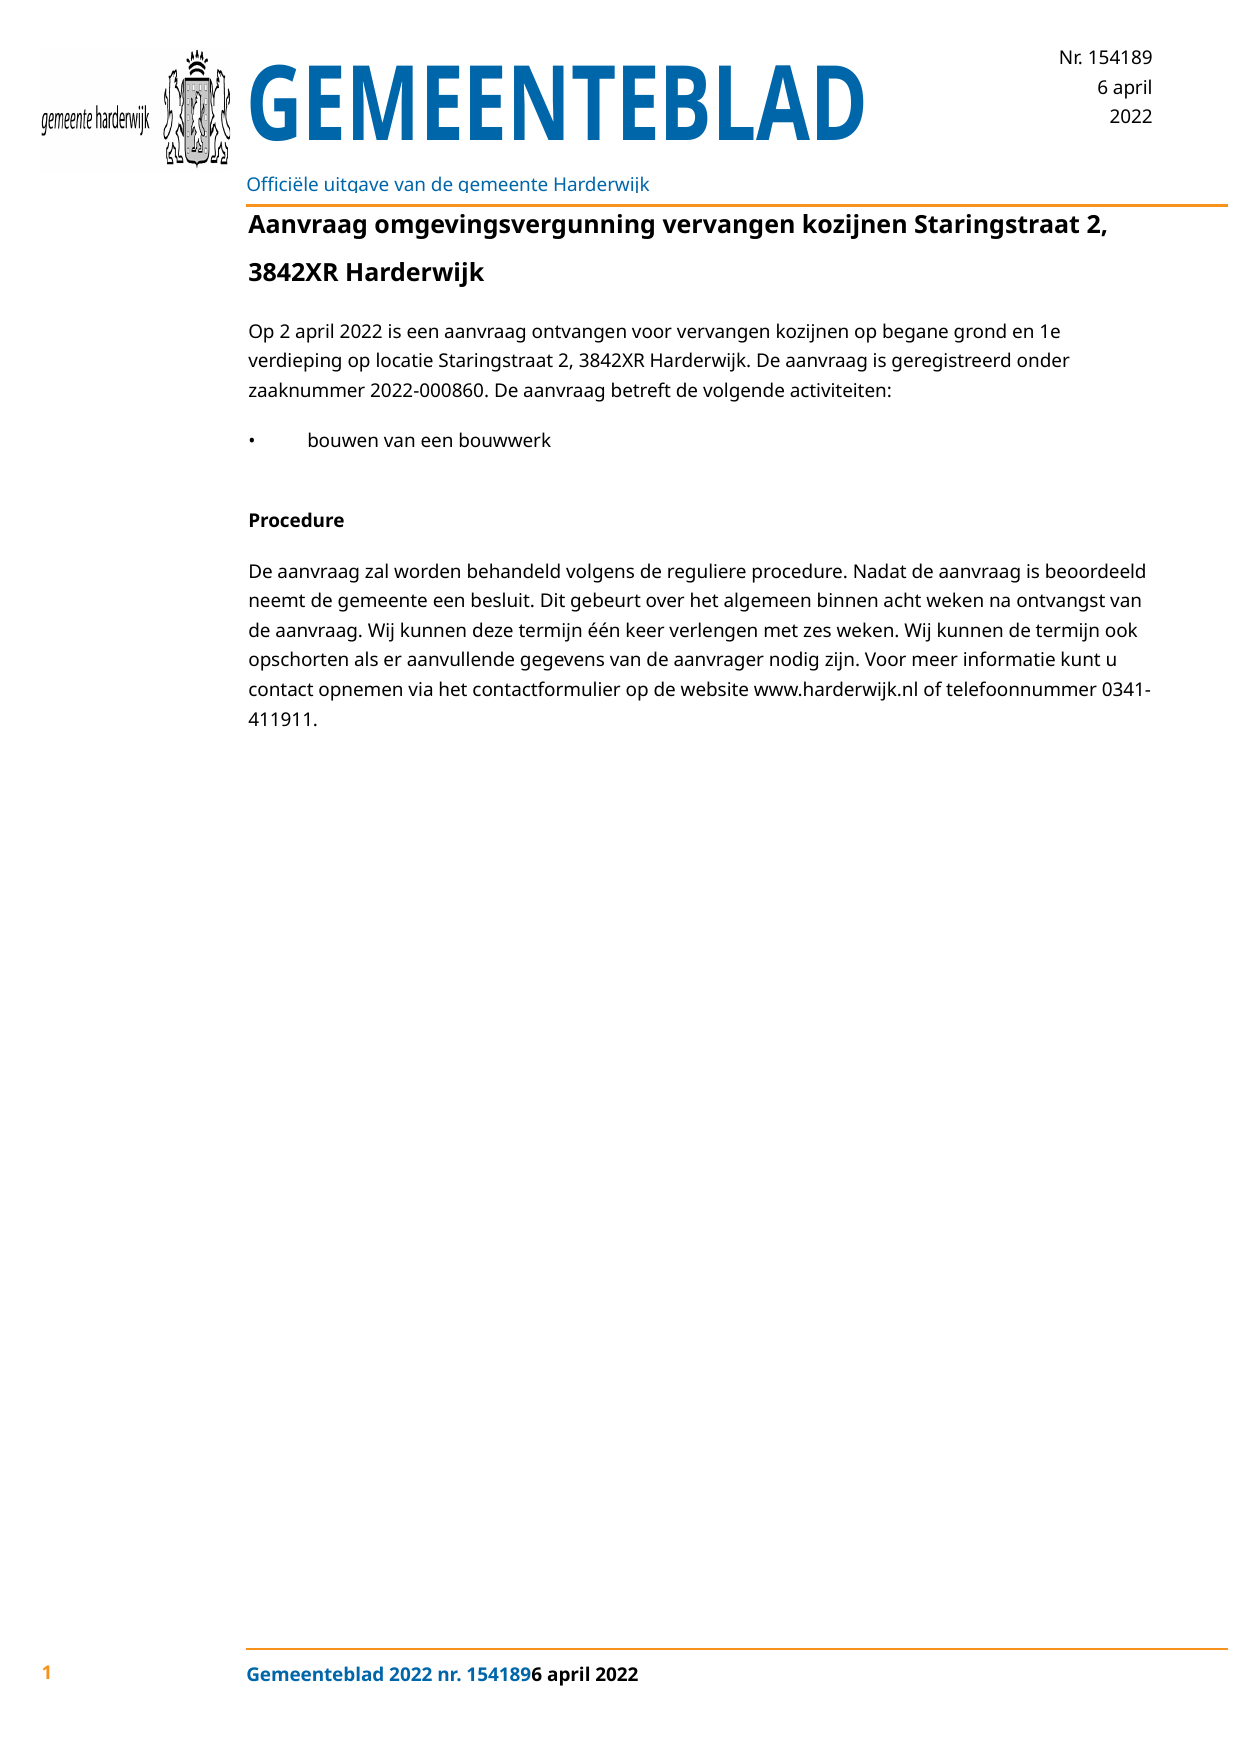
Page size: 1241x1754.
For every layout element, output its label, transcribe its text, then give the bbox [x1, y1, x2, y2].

list bouwen van een bouwwerk [248, 427, 1152, 453]
text Procedure [248, 507, 1152, 533]
text Op 2 april 2022 is een aanvraag ontvangen voor vervangen kozijnen op begane grond en 1e verdieping op locatie Staringstraat 2, 3842XR Harderwijk. De aanvraag is geregistreerd onder zaaknummer 2022-000860. De aanvraag betreft de volgende activiteiten: [248, 318, 1152, 403]
text De aanvraag zal worden behandeld volgens de reguliere procedure. Nadat de aanvraag is beoordeeld neemt de gemeente een besluit. Dit gebeurt over het algemeen binnen acht weken na ontvangst van de aanvraag. Wij kunnen deze termijn één keer verlengen met zes weken. Wij kunnen de termijn ook opschorten als er aanvullende gegevens van de aanvrager nodig zijn. Voor meer informatie kunt u contact opnemen via het contactformulier op de website www.harderwijk.nl of telefoonnummer 0341-411911. [248, 558, 1152, 732]
text Aanvraag omgevingsvergunning vervangen kozijnen Staringstraat 2, 3842XR Harderwijk [248, 207, 1152, 288]
picture [41, 47, 231, 172]
